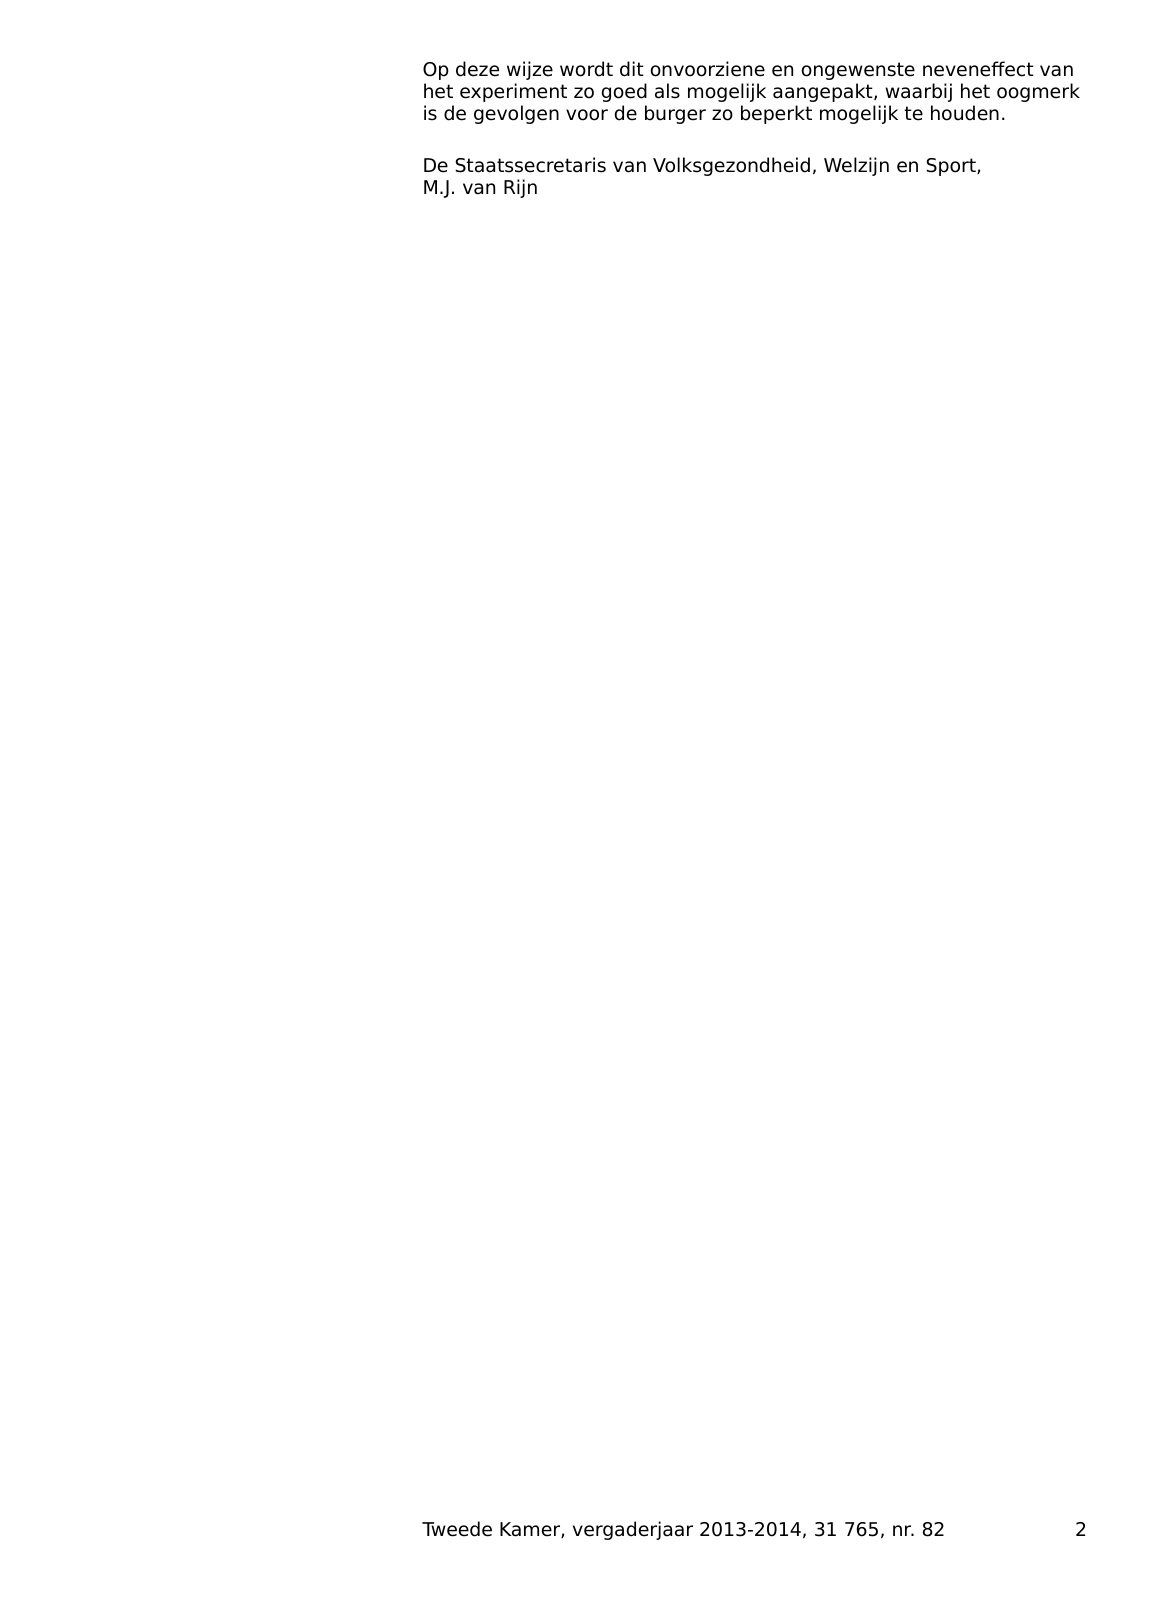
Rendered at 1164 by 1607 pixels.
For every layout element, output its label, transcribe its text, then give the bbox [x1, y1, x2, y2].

text Op deze wijze wordt dit onvoorziene en ongewenste neveneffect van het experiment zo goed als mogelijk aangepakt, waarbij het oogmerk is de gevolgen voor de burger zo beperkt mogelijk te houden. [422, 59, 1087, 125]
text De Staatssecretaris van Volksgezondheid, Welzijn en Sport, M.J. van Rijn [422, 155, 1087, 199]
